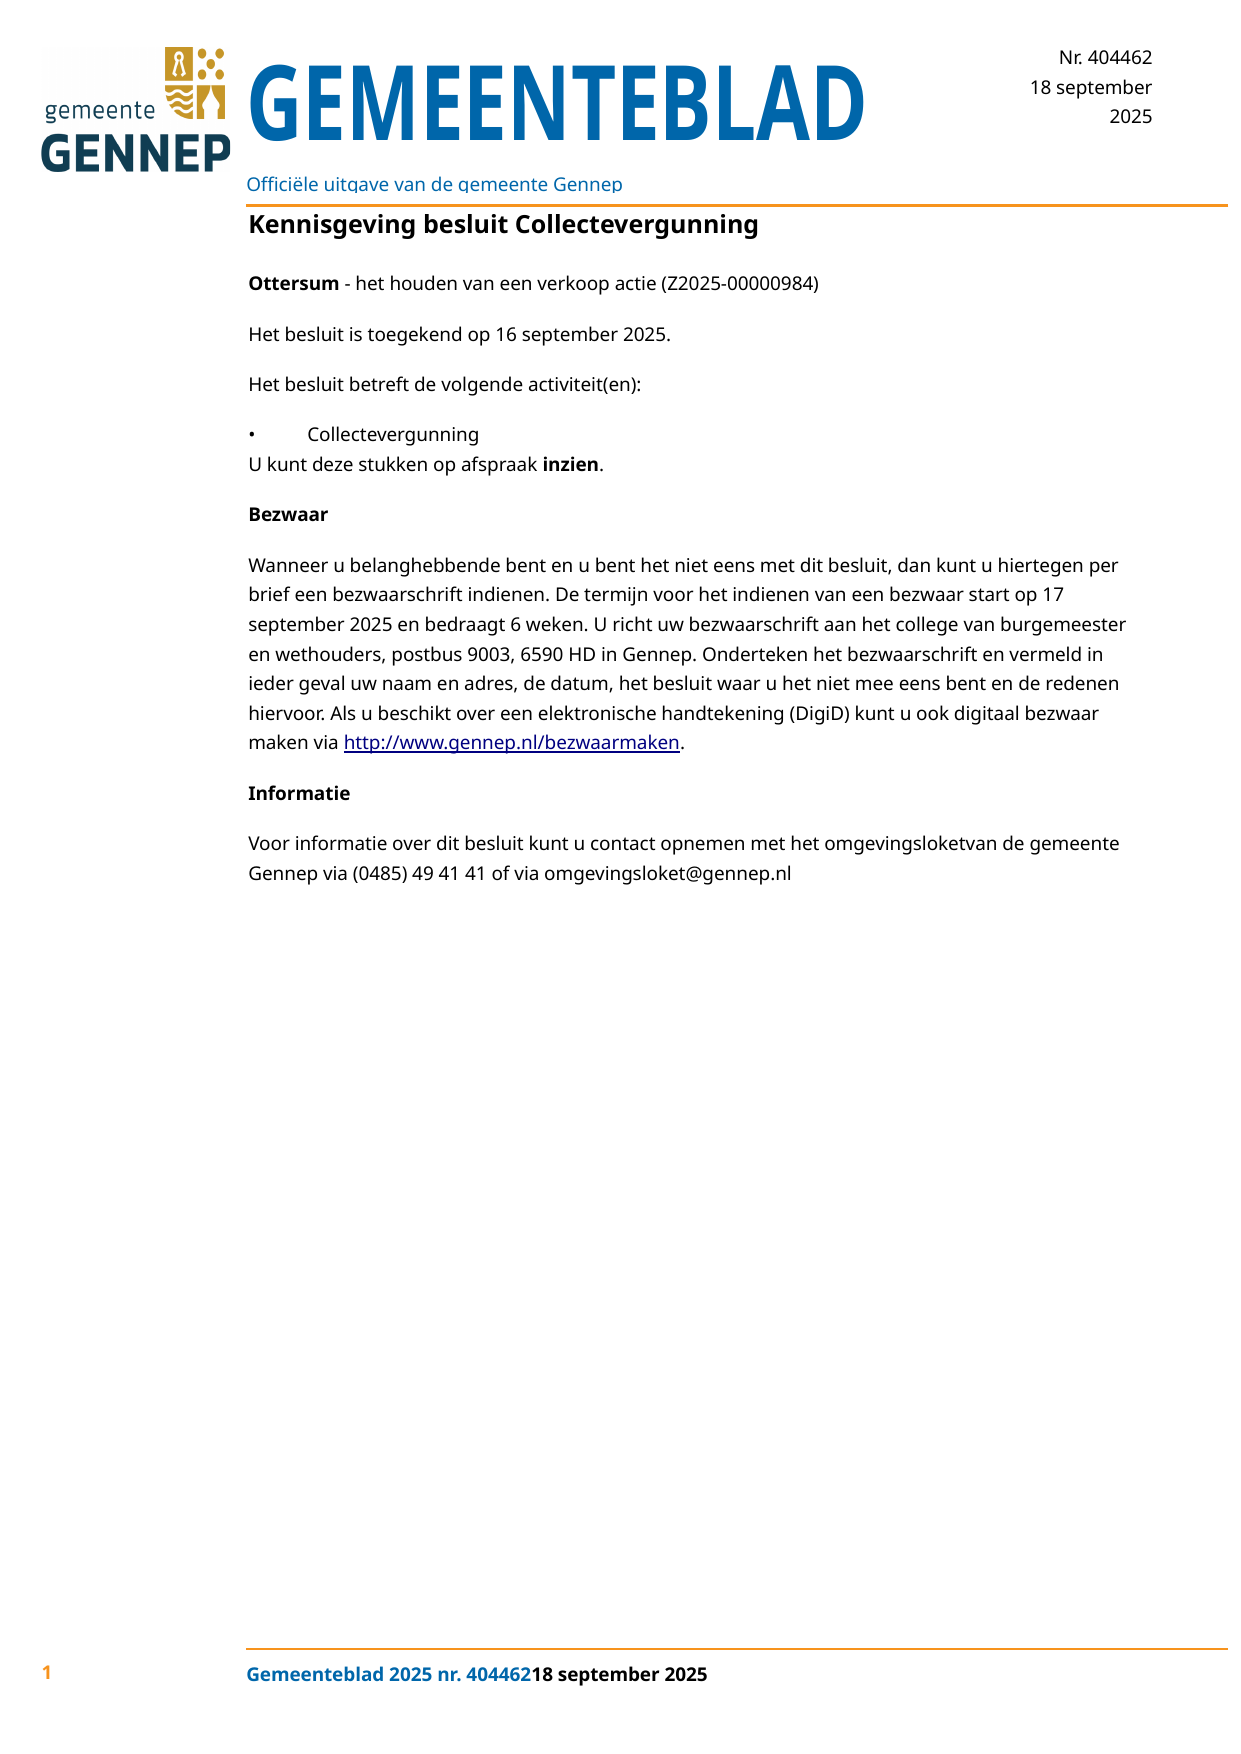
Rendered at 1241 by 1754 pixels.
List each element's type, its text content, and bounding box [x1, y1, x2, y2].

text Voor informatie over dit besluit kunt u contact opnemen met het omgevingsloketvan de gemeente Gennep via (0485) 49 41 41 of via omgevingsloket@gennep.nl [248, 830, 1152, 886]
picture [41, 47, 231, 172]
text Ottersum - het houden van een verkoop actie (Z2025-00000984) [248, 270, 1152, 296]
text Wanneer u belanghebbende bent en u bent het niet eens met dit besluit, dan kunt u hiertegen per brief een bezwaarschrift indienen. De termijn voor het indienen van een bezwaar start op 17 september 2025 en bedraagt 6 weken. U richt uw bezwaarschrift aan het college van burgemeester en wethouders, postbus 9003, 6590 HD in Gennep. Onderteken het bezwaarschrift en vermeld in ieder geval uw naam en adres, de datum, het besluit waar u het niet mee eens bent en de redenen hiervoor. Als u beschikt over een elektronische handtekening (DigiD) kunt u ook digitaal bezwaar maken via http://www.gennep.nl/bezwaarmaken. [248, 552, 1152, 755]
list Collectevergunning [248, 422, 1152, 447]
text Het besluit betreft de volgende activiteit(en): [248, 371, 1152, 397]
text U kunt deze stukken op afspraak inzien. [248, 451, 1152, 477]
text Het besluit is toegekend op 16 september 2025. [248, 321, 1152, 346]
text Kennisgeving besluit Collectevergunning [248, 207, 1152, 241]
text Bezwaar [248, 502, 1152, 527]
text Informatie [248, 780, 1152, 806]
